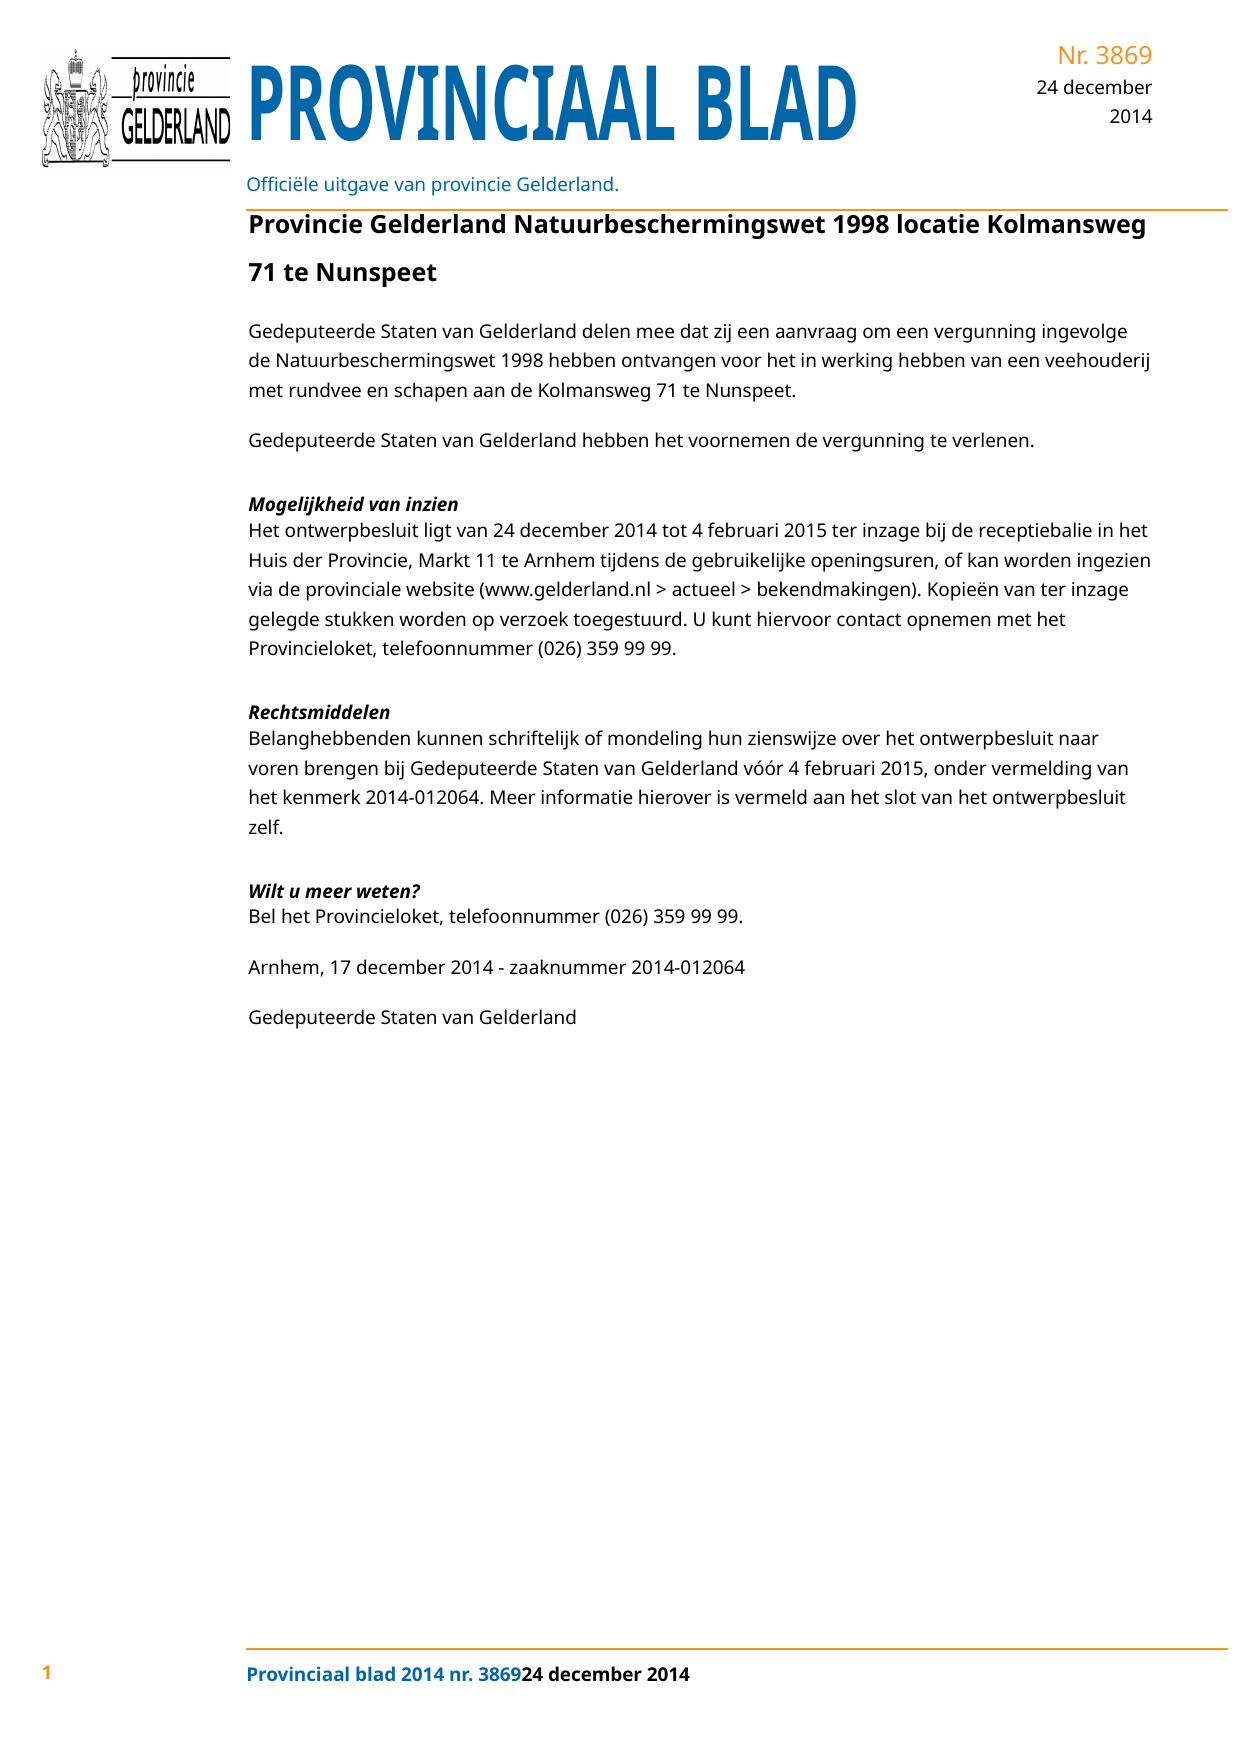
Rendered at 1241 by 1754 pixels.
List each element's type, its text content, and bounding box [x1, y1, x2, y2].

text Belanghebbenden kunnen schriftelijk of mondeling hun zienswijze over het ontwerpbesluit naar voren brengen bij Gedeputeerde Staten van Gelderland vóór 4 februari 2015, onder vermelding van het kenmerk 2014-012064. Meer informatie hierover is vermeld aan het slot van het ontwerpbesluit zelf. [248, 725, 1152, 840]
text Wilt u meer weten? [248, 878, 1152, 904]
text Het ontwerpbesluit ligt van 24 december 2014 tot 4 februari 2015 ter inzage bij de receptiebalie in het Huis der Provincie, Markt 11 te Arnhem tijdens de gebruikelijke openingsuren, of kan worden ingezien via de provinciale website (www.gelderland.nl > actueel > bekendmakingen). Kopieën van ter inzage gelegde stukken worden op verzoek toegestuurd. U kunt hiervoor contact opnemen met het Provincieloket, telefoonnummer (026) 359 99 99. [248, 517, 1152, 661]
text Gedeputeerde Staten van Gelderland hebben het voornemen de vergunning te verlenen. [248, 427, 1152, 453]
text Provincie Gelderland Natuurbeschermingswet 1998 locatie Kolmansweg 71 te Nunspeet [248, 211, 1152, 288]
text Gedeputeerde Staten van Gelderland delen mee dat zij een aanvraag om een vergunning ingevolge de Natuurbeschermingswet 1998 hebben ontvangen voor het in werking hebben van een veehouderij met rundvee en schapen aan de Kolmansweg 71 te Nunspeet. [248, 318, 1152, 403]
picture [41, 47, 231, 172]
text Mogelijkheid van inzien [248, 491, 1152, 517]
text Rechtsmiddelen [248, 699, 1152, 725]
text Gedeputeerde Staten van Gelderland [248, 1004, 1152, 1030]
text Bel het Provincieloket, telefoonnummer (026) 359 99 99. [248, 904, 1152, 929]
text Arnhem, 17 december 2014 - zaaknummer 2014-012064 [248, 954, 1152, 980]
